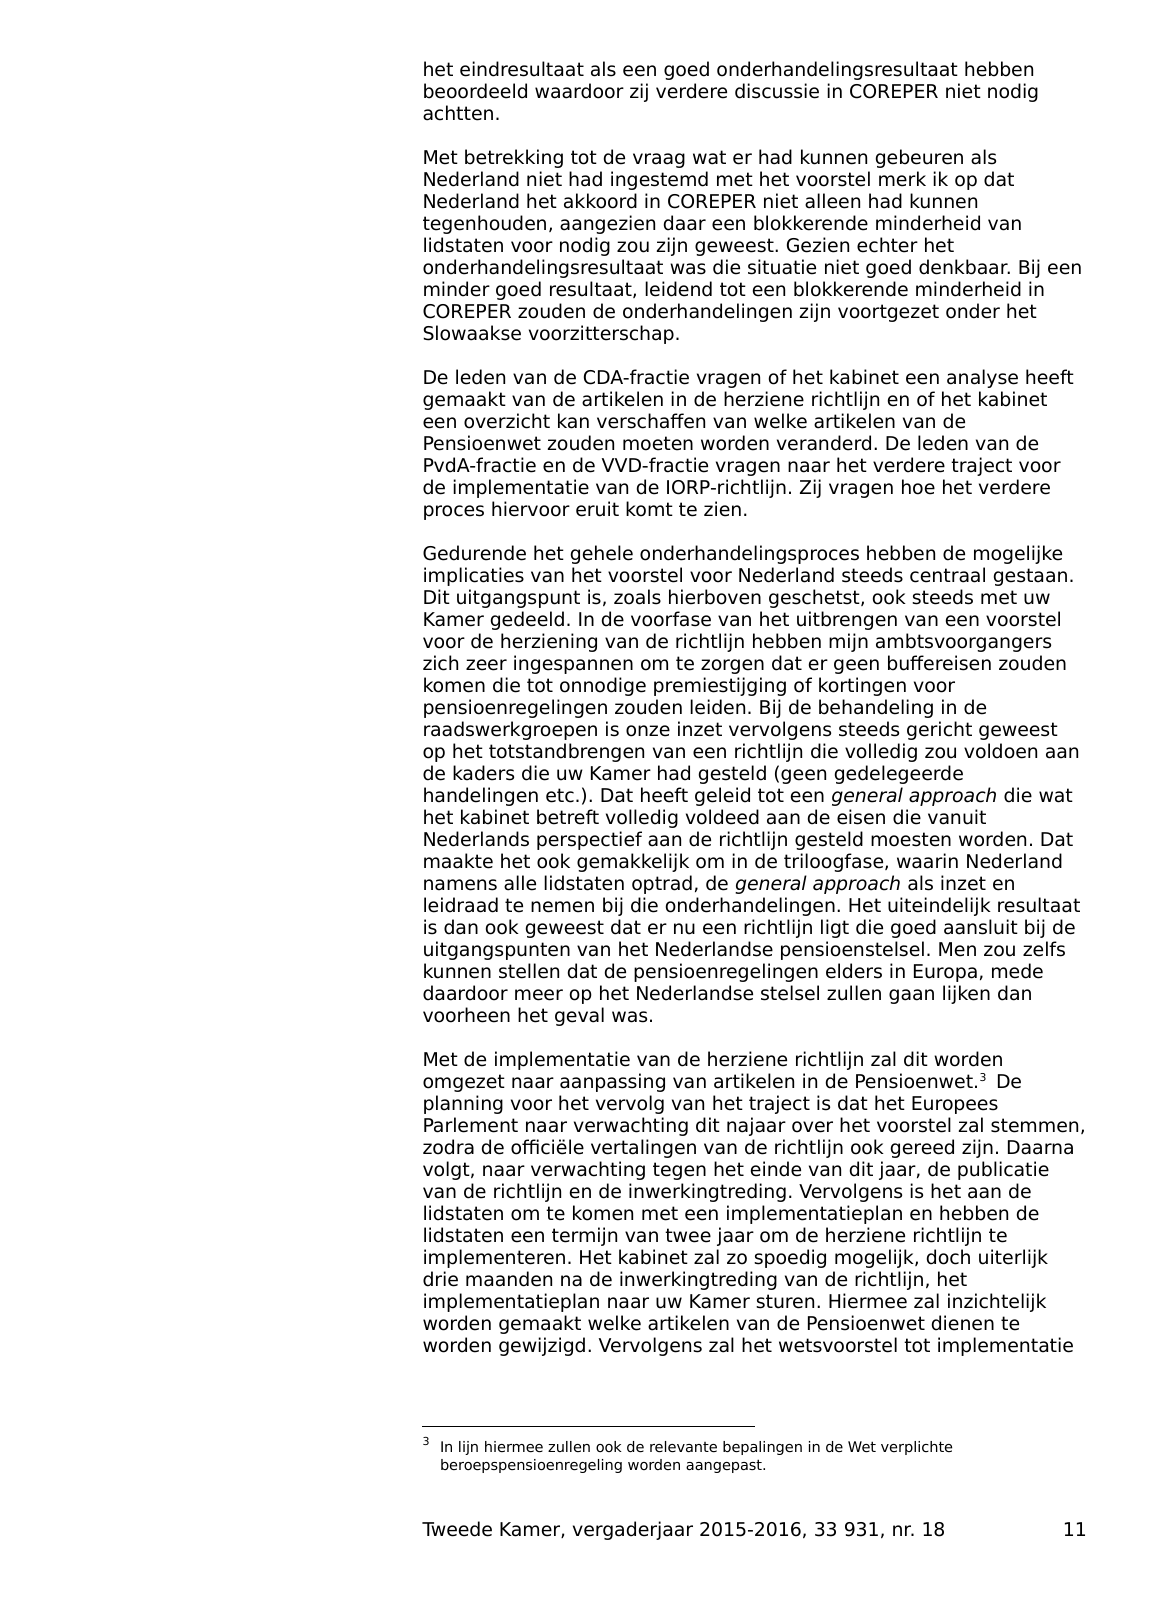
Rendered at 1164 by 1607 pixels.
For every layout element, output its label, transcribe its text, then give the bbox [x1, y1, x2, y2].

text Met de implementatie van de herziene richtlijn zal dit worden omgezet naar aanpassing van artikelen in de Pensioenwet. De planning voor het vervolg van het traject is dat het Europees Parlement naar verwachting dit najaar over het voorstel zal stemmen, zodra de officiële vertalingen van de richtlijn ook gereed zijn. Daarna volgt, naar verwachting tegen het einde van dit jaar, de publicatie van de richtlijn en de inwerkingtreding. Vervolgens is het aan de lidstaten om te komen met een implementatieplan en hebben de lidstaten een termijn van twee jaar om de herziene richtlijn te implementeren. Het kabinet zal zo spoedig mogelijk, doch uiterlijk drie maanden na de inwerkingtreding van de richtlijn, het implementatieplan naar uw Kamer sturen. Hiermee zal inzichtelijk worden gemaakt welke artikelen van de Pensioenwet dienen te worden gewijzigd. Vervolgens zal het wetsvoorstel tot implementatie [422, 1049, 1087, 1357]
text In lijn hiermee zullen ook de relevante bepalingen in de Wet verplichte beroepspensioenregeling worden aangepast. [422, 1435, 1087, 1474]
text De leden van de CDA-fractie vragen of het kabinet een analyse heeft gemaakt van de artikelen in de herziene richtlijn en of het kabinet een overzicht kan verschaffen van welke artikelen van de Pensioenwet zouden moeten worden veranderd. De leden van de PvdA-fractie en de VVD-fractie vragen naar het verdere traject voor de implementatie van de IORP-richtlijn. Zij vragen hoe het verdere proces hiervoor eruit komt te zien. [422, 367, 1087, 521]
text Met betrekking tot de vraag wat er had kunnen gebeuren als Nederland niet had ingestemd met het voorstel merk ik op dat Nederland het akkoord in COREPER niet alleen had kunnen tegenhouden, aangezien daar een blokkerende minderheid van lidstaten voor nodig zou zijn geweest. Gezien echter het onderhandelingsresultaat was die situatie niet goed denkbaar. Bij een minder goed resultaat, leidend tot een blokkerende minderheid in COREPER zouden de onderhandelingen zijn voortgezet onder het Slowaakse voorzitterschap. [422, 147, 1087, 345]
text Gedurende het gehele onderhandelingsproces hebben de mogelijke implicaties van het voorstel voor Nederland steeds centraal gestaan. Dit uitgangspunt is, zoals hierboven geschetst, ook steeds met uw Kamer gedeeld. In de voorfase van het uitbrengen van een voorstel voor de herziening van de richtlijn hebben mijn ambtsvoorgangers zich zeer ingespannen om te zorgen dat er geen buffereisen zouden komen die tot onnodige premiestijging of kortingen voor pensioenregelingen zouden leiden. Bij de behandeling in de raadswerkgroepen is onze inzet vervolgens steeds gericht geweest op het totstandbrengen van een richtlijn die volledig zou voldoen aan de kaders die uw Kamer had gesteld (geen gedelegeerde handelingen etc.). Dat heeft geleid tot een general approach die wat het kabinet betreft volledig voldeed aan de eisen die vanuit Nederlands perspectief aan de richtlijn gesteld moesten worden. Dat maakte het ook gemakkelijk om in de triloogfase, waarin Nederland namens alle lidstaten optrad, de general approach als inzet en leidraad te nemen bij die onderhandelingen. Het uiteindelijk resultaat is dan ook geweest dat er nu een richtlijn ligt die goed aansluit bij de uitgangspunten van het Nederlandse pensioenstelsel. Men zou zelfs kunnen stellen dat de pensioenregelingen elders in Europa, mede daardoor meer op het Nederlandse stelsel zullen gaan lijken dan voorheen het geval was. [422, 543, 1087, 1027]
text het eindresultaat als een goed onderhandelingsresultaat hebben beoordeeld waardoor zij verdere discussie in COREPER niet nodig achtten. [422, 59, 1087, 125]
